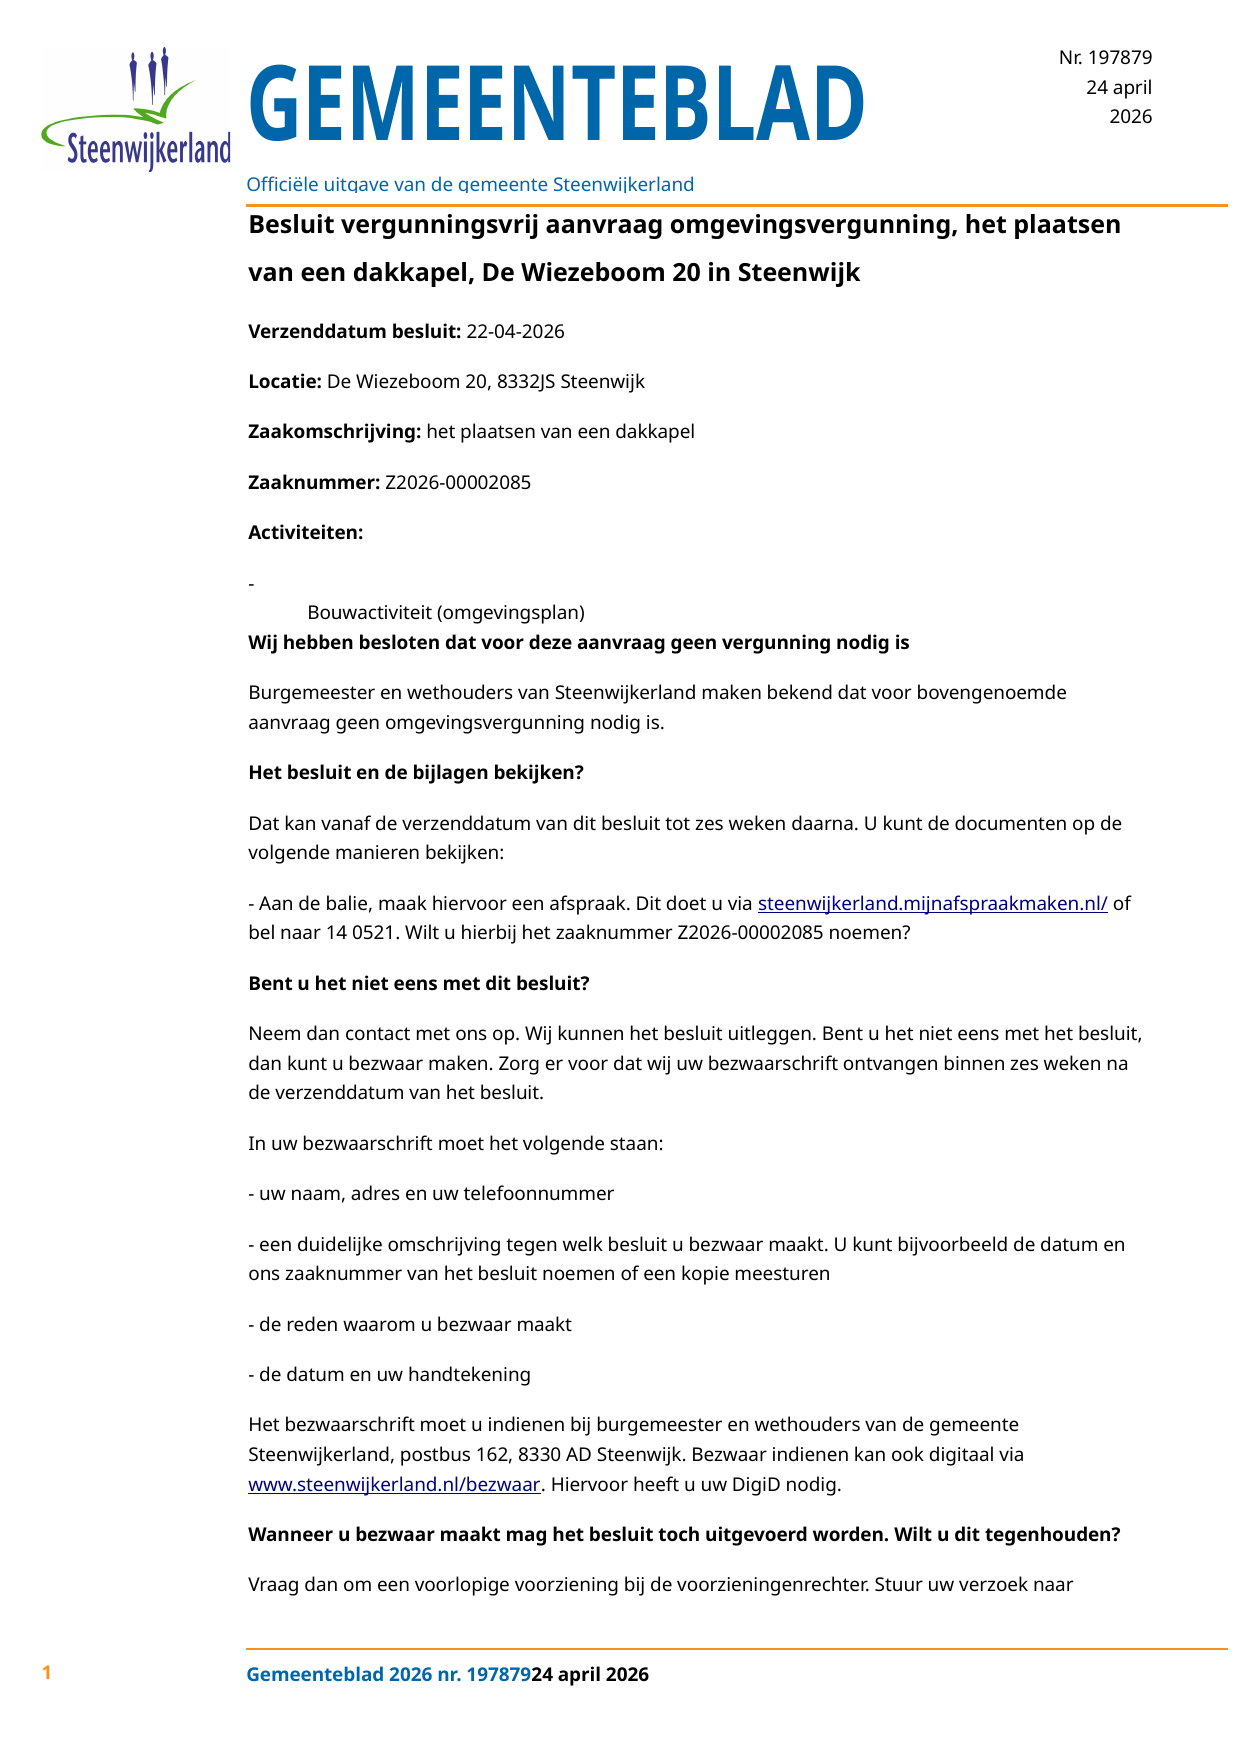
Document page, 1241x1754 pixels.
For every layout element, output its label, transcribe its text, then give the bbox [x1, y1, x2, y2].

text - uw naam, adres en uw telefoonnummer [248, 1180, 1152, 1206]
text Dat kan vanaf de verzenddatum van dit besluit tot zes weken daarna. U kunt de documenten op de volgende manieren bekijken: [248, 810, 1152, 865]
text - de reden waarom u bezwaar maakt [248, 1311, 1152, 1337]
text Locatie: De Wiezeboom 20, 8332JS Steenwijk [248, 368, 1152, 394]
text Wanneer u bezwaar maakt mag het besluit toch uitgevoerd worden. Wilt u dit tegenhouden? [248, 1521, 1152, 1547]
text Het bezwaarschrift moet u indienen bij burgemeester en wethouders van de gemeente Steenwijkerland, postbus 162, 8330 AD Steenwijk. Bezwaar indienen kan ook digitaal via www.steenwijkerland.nl/bezwaar. Hiervoor heeft u uw DigiD nodig. [248, 1412, 1152, 1497]
text Zaaknummer: Z2026-00002085 [248, 469, 1152, 495]
text Wij hebben besloten dat voor deze aanvraag geen vergunning nodig is [248, 629, 1152, 655]
text Zaakomschrijving: het plaatsen van een dakkapel [248, 419, 1152, 444]
list Bouwactiviteit (omgevingsplan) [248, 599, 1152, 625]
text - Aan de balie, maak hiervoor een afspraak. Dit doet u via steenwijkerland.mijnafspraakmaken.nl/ of bel naar 14 0521. Wilt u hierbij het zaaknummer Z2026-00002085 noemen? [248, 890, 1152, 945]
picture [41, 47, 231, 172]
text - een duidelijke omschrijving tegen welk besluit u bezwaar maakt. U kunt bijvoorbeeld de datum en ons zaaknummer van het besluit noemen of een kopie meesturen [248, 1231, 1152, 1286]
text In uw bezwaarschrift moet het volgende staan: [248, 1130, 1152, 1156]
text Activiteiten: [248, 519, 1152, 545]
text Burgemeester en wethouders van Steenwijkerland maken bekend dat voor bovengenoemde aanvraag geen omgevingsvergunning nodig is. [248, 679, 1152, 735]
text Het besluit en de bijlagen bekijken? [248, 759, 1152, 785]
text Neem dan contact met ons op. Wij kunnen het besluit uitleggen. Bent u het niet eens met het besluit, dan kunt u bezwaar maken. Zorg er voor dat wij uw bezwaarschrift ontvangen binnen zes weken na de verzenddatum van het besluit. [248, 1020, 1152, 1105]
text - de datum en uw handtekening [248, 1361, 1152, 1387]
text Besluit vergunningsvrij aanvraag omgevingsvergunning, het plaatsen van een dakkapel, De Wiezeboom 20 in Steenwijk [248, 207, 1152, 288]
text Verzenddatum besluit: 22-04-2026 [248, 318, 1152, 344]
text Bent u het niet eens met dit besluit? [248, 970, 1152, 996]
text Vraag dan om een voorlopige voorziening bij de voorzieningenrechter. Stuur uw verzoek naar [248, 1572, 1152, 1597]
